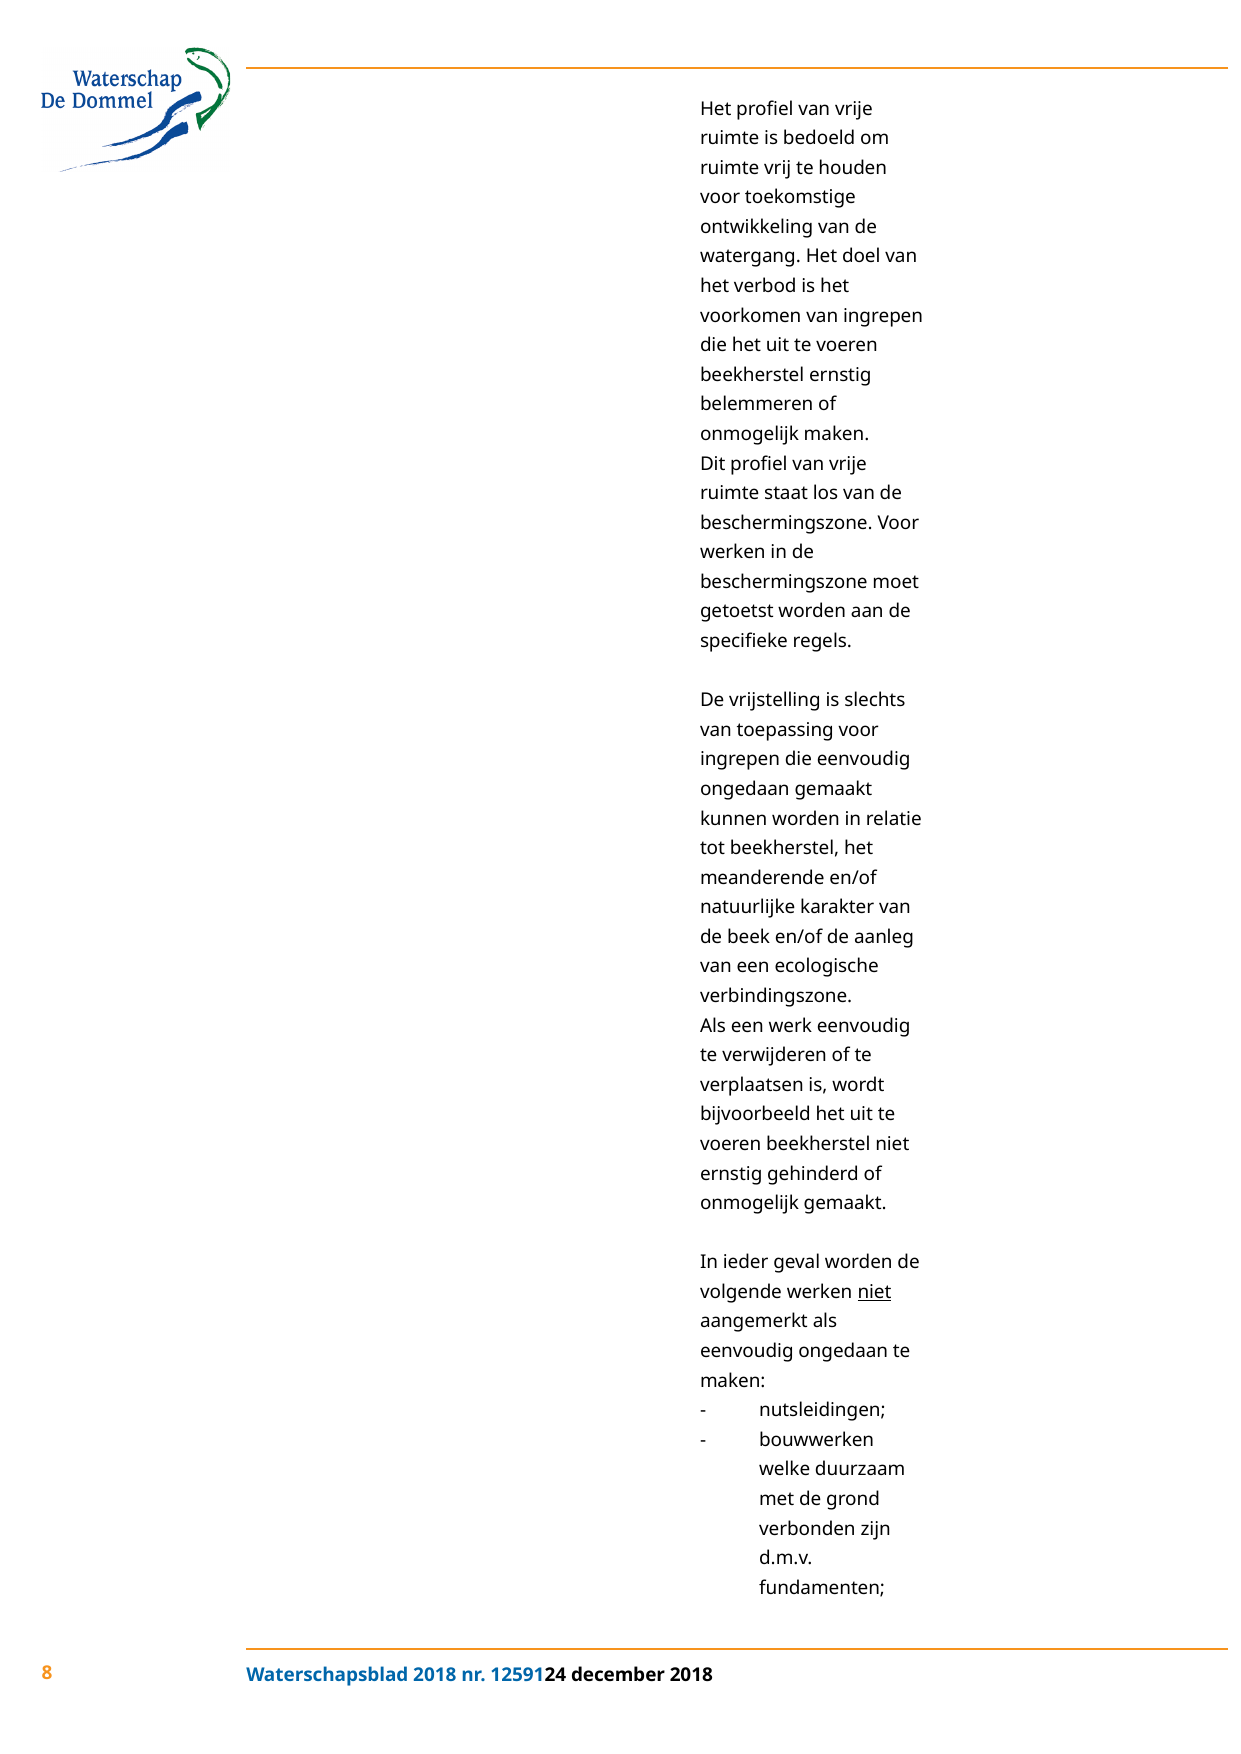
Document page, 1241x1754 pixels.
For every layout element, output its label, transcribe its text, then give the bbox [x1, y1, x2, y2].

table_cell Het profiel van vrije ruimte is bedoeld om ruimte vrij te houden voor toekomstige ontwikkeling van de watergang. Het doel van het verbod is het voorkomen van ingrepen die het uit te voeren beekherstel ernstig belemmeren of onmogelijk maken. Dit profiel van vrije ruimte staat los van de beschermingszone. Voor werken in de beschermingszone moet getoetst worden aan de specifieke regels. De vrijstelling is slechts van toepassing voor ingrepen die eenvoudig ongedaan gemaakt kunnen worden in relatie tot beekherstel, het meanderende en/of natuurlijke karakter van de beek en/of de aanleg van een ecologische verbindingszone. Als een werk eenvoudig te verwijderen of te verplaatsen is, wordt bijvoorbeeld het uit te voeren beekherstel niet ernstig gehinderd of onmogelijk gemaakt. In ieder geval worden de volgende werken niet aangemerkt als eenvoudig ongedaan te maken: nutsleidingen; bouwwerken welke duurzaam met de grond verbonden zijn d.m.v. fundamenten; [700, 95, 926, 1600]
table_cell [474, 95, 700, 1600]
table_cell [926, 95, 1152, 1600]
table_cell [248, 95, 474, 1600]
picture [41, 47, 231, 172]
